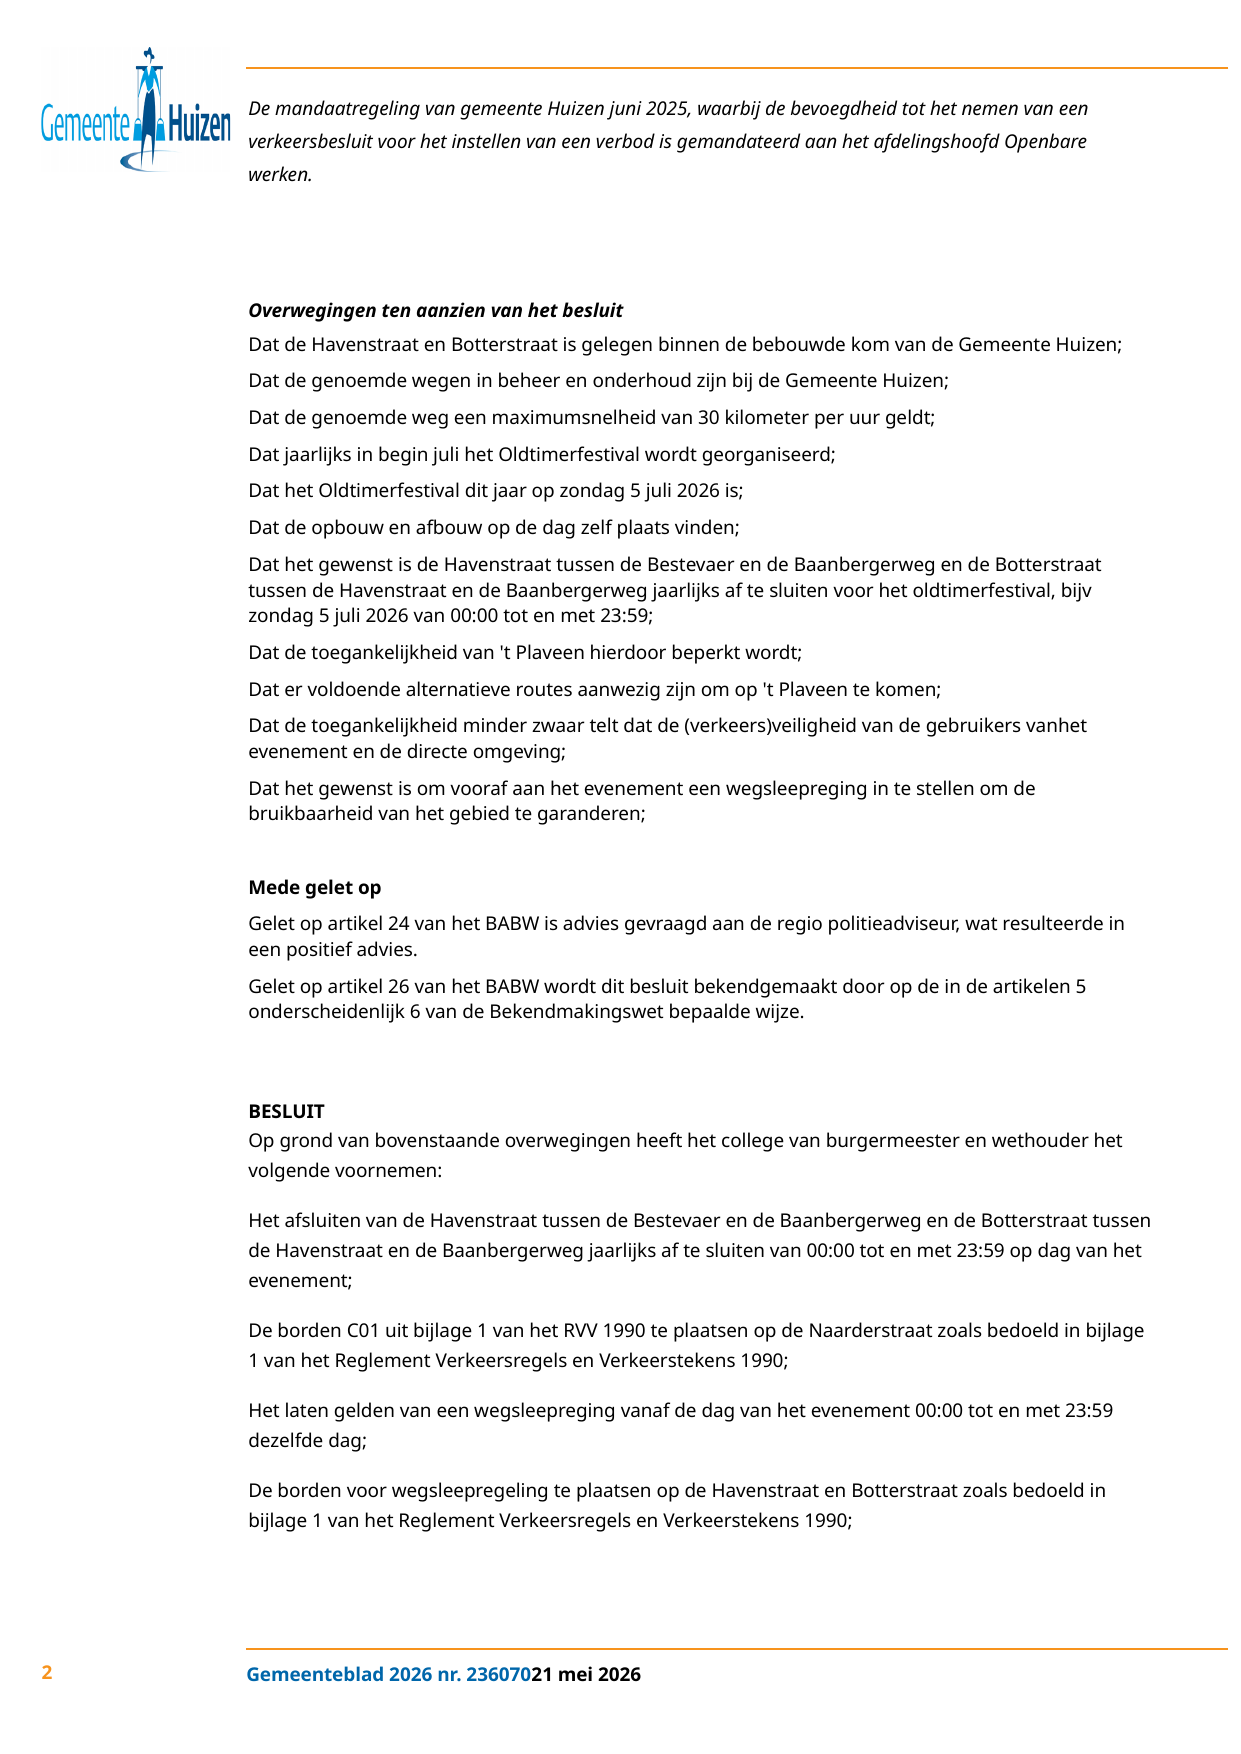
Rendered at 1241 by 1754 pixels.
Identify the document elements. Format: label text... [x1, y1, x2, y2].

text Gelet op artikel 26 van het BABW wordt dit besluit bekendgemaakt door op de in de artikelen 5 onderscheidenlijk 6 van de Bekendmakingswet bepaalde wijze. [248, 973, 1152, 1024]
text Op grond van bovenstaande overwegingen heeft het college van burgermeester en wethouder het volgende voornemen: [248, 1128, 1152, 1183]
text Dat de genoemde wegen in beheer en onderhoud zijn bij de Gemeente Huizen; [248, 368, 1152, 393]
text BESLUIT [248, 1098, 1152, 1124]
text Dat het gewenst is om vooraf aan het evenement een wegsleepreging in te stellen om de bruikbaarheid van het gebied te garanderen; [248, 775, 1152, 826]
picture [41, 47, 231, 172]
text Mede gelet op [248, 874, 1152, 900]
text De borden C01 uit bijlage 1 van het RVV 1990 te plaatsen op de Naarderstraat zoals bedoeld in bijlage 1 van het Reglement Verkeersregels en Verkeerstekens 1990; [248, 1317, 1152, 1373]
text Dat de toegankelijkheid minder zwaar telt dat de (verkeers)veiligheid van de gebruikers vanhet evenement en de directe omgeving; [248, 712, 1152, 764]
text Dat het gewenst is de Havenstraat tussen de Bestevaer en de Baanbergerweg en de Botterstraat tussen de Havenstraat en de Baanbergerweg jaarlijks af te sluiten voor het oldtimerfestival, bijv zondag 5 juli 2026 van 00:00 tot en met 23:59; [248, 551, 1152, 628]
text Dat de genoemde weg een maximumsnelheid van 30 kilometer per uur geldt; [248, 404, 1152, 430]
text Dat de Havenstraat en Botterstraat is gelegen binnen de bebouwde kom van de Gemeente Huizen; [248, 331, 1152, 357]
text Het laten gelden van een wegsleepreging vanaf de dag van het evenement 00:00 tot en met 23:59 dezelfde dag; [248, 1397, 1152, 1453]
text De mandaatregeling van gemeente Huizen juni 2025, waarbij de bevoegdheid tot het nemen van een verkeersbesluit voor het instellen van een verbod is gemandateerd aan het afdelingshoofd Openbare werken. [248, 95, 1152, 187]
text Dat het Oldtimerfestival dit jaar op zondag 5 juli 2026 is; [248, 478, 1152, 503]
text Overwegingen ten aanzien van het besluit [248, 297, 1152, 323]
text Dat er voldoende alternatieve routes aanwezig zijn om op 't Plaveen te komen; [248, 676, 1152, 702]
text Dat de opbouw en afbouw op de dag zelf plaats vinden; [248, 514, 1152, 540]
text De borden voor wegsleepregeling te plaatsen op de Havenstraat en Botterstraat zoals bedoeld in bijlage 1 van het Reglement Verkeersregels en Verkeerstekens 1990; [248, 1477, 1152, 1533]
text Dat jaarlijks in begin juli het Oldtimerfestival wordt georganiseerd; [248, 441, 1152, 467]
text Gelet op artikel 24 van het BABW is advies gevraagd aan de regio politieadviseur, wat resulteerde in een positief advies. [248, 911, 1152, 962]
text Dat de toegankelijkheid van 't Plaveen hierdoor beperkt wordt; [248, 639, 1152, 665]
text Het afsluiten van de Havenstraat tussen de Bestevaer en de Baanbergerweg en de Botterstraat tussen de Havenstraat en de Baanbergerweg jaarlijks af te sluiten van 00:00 tot en met 23:59 op dag van het evenement; [248, 1208, 1152, 1293]
